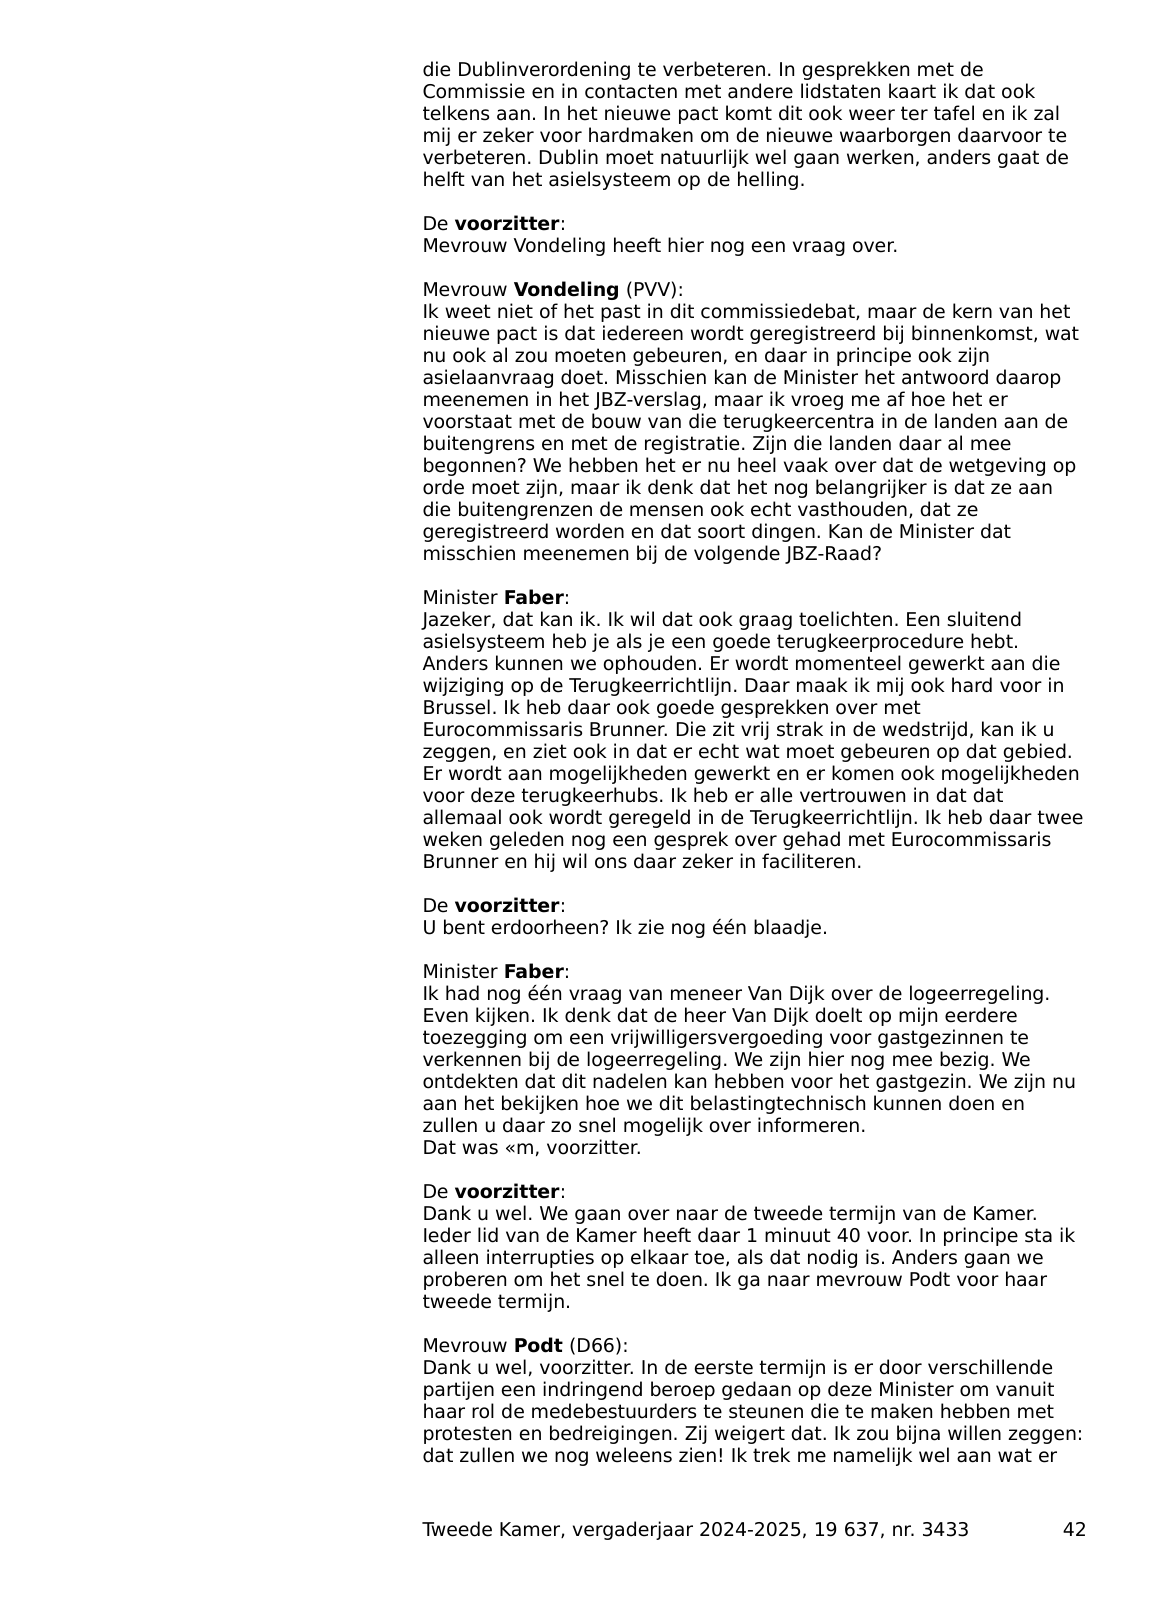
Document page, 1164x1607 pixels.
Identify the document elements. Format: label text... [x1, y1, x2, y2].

text Jazeker, dat kan ik. Ik wil dat ook graag toelichten. Een sluitend asielsysteem heb je als je een goede terugkeerprocedure hebt. Anders kunnen we ophouden. Er wordt momenteel gewerkt aan die wijziging op de Terugkeerrichtlijn. Daar maak ik mij ook hard voor in Brussel. Ik heb daar ook goede gesprekken over met Eurocommissaris Brunner. Die zit vrij strak in de wedstrijd, kan ik u zeggen, en ziet ook in dat er echt wat moet gebeuren op dat gebied. Er wordt aan mogelijkheden gewerkt en er komen ook mogelijkheden voor deze terugkeerhubs. Ik heb er alle vertrouwen in dat dat allemaal ook wordt geregeld in de Terugkeerrichtlijn. Ik heb daar twee weken geleden nog een gesprek over gehad met Eurocommissaris Brunner en hij wil ons daar zeker in faciliteren. [422, 609, 1087, 873]
text die Dublinverordening te verbeteren. In gesprekken met de Commissie en in contacten met andere lidstaten kaart ik dat ook telkens aan. In het nieuwe pact komt dit ook weer ter tafel en ik zal mij er zeker voor hardmaken om de nieuwe waarborgen daarvoor te verbeteren. Dublin moet natuurlijk wel gaan werken, anders gaat de helft van het asielsysteem op de helling. [422, 59, 1087, 191]
text Mevrouw Vondeling (PVV): [422, 279, 1087, 301]
text Mevrouw Vondeling heeft hier nog een vraag over. [422, 235, 1087, 257]
text Minister Faber: [422, 587, 1087, 609]
text Dank u wel. We gaan over naar de tweede termijn van de Kamer. Ieder lid van de Kamer heeft daar 1 minuut 40 voor. In principe sta ik alleen interrupties op elkaar toe, als dat nodig is. Anders gaan we proberen om het snel te doen. Ik ga naar mevrouw Podt voor haar tweede termijn. [422, 1203, 1087, 1313]
text De voorzitter: [422, 213, 1087, 235]
text U bent erdoorheen? Ik zie nog één blaadje. [422, 917, 1087, 939]
text Ik had nog één vraag van meneer Van Dijk over de logeerregeling. Even kijken. Ik denk dat de heer Van Dijk doelt op mijn eerdere toezegging om een vrijwilligersvergoeding voor gastgezinnen te verkennen bij de logeerregeling. We zijn hier nog mee bezig. We ontdekten dat dit nadelen kan hebben voor het gastgezin. We zijn nu aan het bekijken hoe we dit belastingtechnisch kunnen doen en zullen u daar zo snel mogelijk over informeren. [422, 983, 1087, 1137]
text Ik weet niet of het past in dit commissiedebat, maar de kern van het nieuwe pact is dat iedereen wordt geregistreerd bij binnenkomst, wat nu ook al zou moeten gebeuren, en daar in principe ook zijn asielaanvraag doet. Misschien kan de Minister het antwoord daarop meenemen in het JBZ-verslag, maar ik vroeg me af hoe het er voorstaat met de bouw van die terugkeercentra in de landen aan de buitengrens en met de registratie. Zijn die landen daar al mee begonnen? We hebben het er nu heel vaak over dat de wetgeving op orde moet zijn, maar ik denk dat het nog belangrijker is dat ze aan die buitengrenzen de mensen ook echt vasthouden, dat ze geregistreerd worden en dat soort dingen. Kan de Minister dat misschien meenemen bij de volgende JBZ-Raad? [422, 301, 1087, 565]
text Minister Faber: [422, 961, 1087, 983]
text De voorzitter: [422, 895, 1087, 917]
text Dat was «m, voorzitter. [422, 1137, 1087, 1159]
text Dank u wel, voorzitter. In de eerste termijn is er door verschillende partijen een indringend beroep gedaan op deze Minister om vanuit haar rol de medebestuurders te steunen die te maken hebben met protesten en bedreigingen. Zij weigert dat. Ik zou bijna willen zeggen: dat zullen we nog weleens zien! Ik trek me namelijk wel aan wat er [422, 1357, 1087, 1467]
text De voorzitter: [422, 1181, 1087, 1203]
text Mevrouw Podt (D66): [422, 1335, 1087, 1357]
